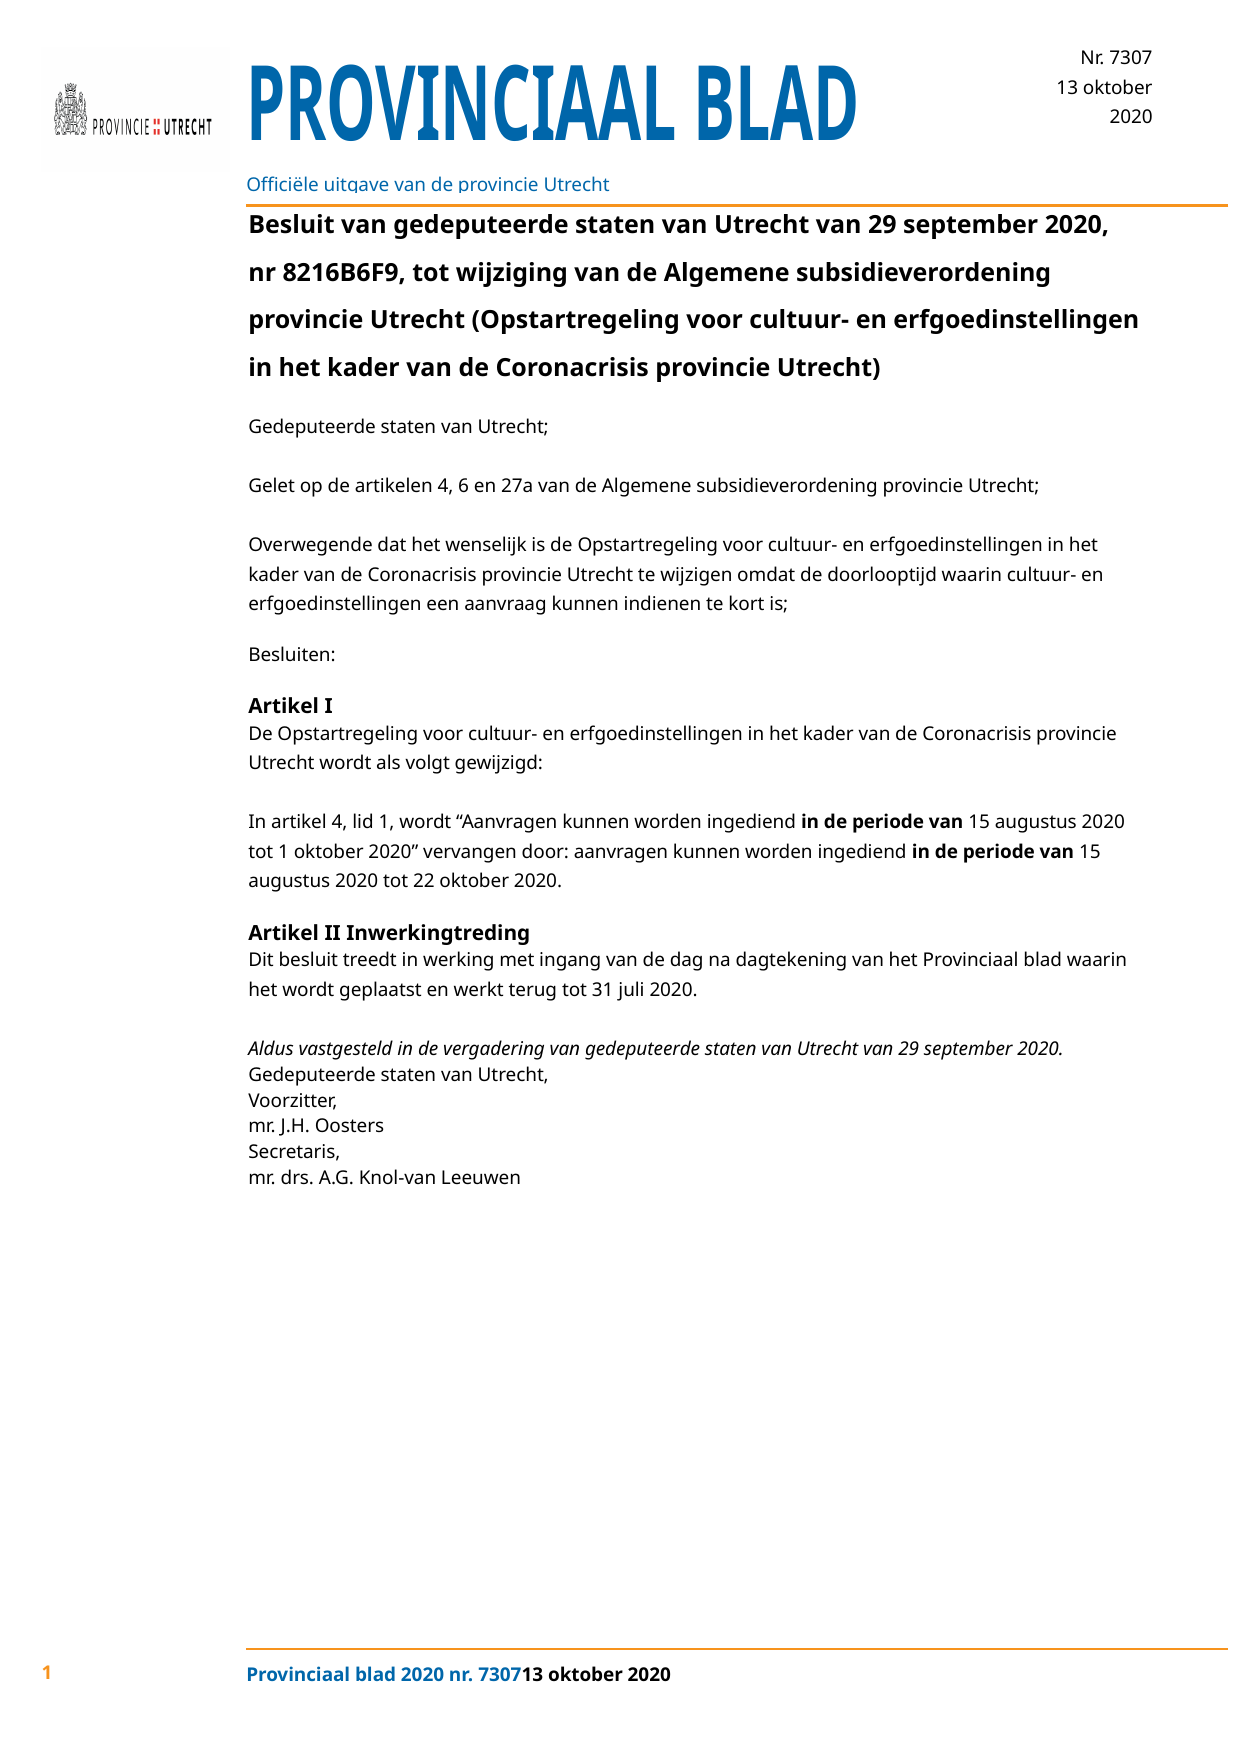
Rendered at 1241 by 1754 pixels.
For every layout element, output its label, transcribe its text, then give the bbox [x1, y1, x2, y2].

text De Opstartregeling voor cultuur- en erfgoedinstellingen in het kader van de Coronacrisis provincie Utrecht wordt als volgt gewijzigd: [248, 720, 1152, 775]
text Gelet op de artikelen 4, 6 en 27a van de Algemene subsidieverordening provincie Utrecht; [248, 472, 1152, 498]
text In artikel 4, lid 1, wordt “Aanvragen kunnen worden ingediend in de periode van 15 augustus 2020 tot 1 oktober 2020” vervangen door: aanvragen kunnen worden ingediend in de periode van 15 augustus 2020 tot 22 oktober 2020. [248, 808, 1152, 893]
text Aldus vastgesteld in de vergadering van gedeputeerde staten van Utrecht van 29 september 2020. [248, 1035, 1152, 1061]
text mr. drs. A.G. Knol-van Leeuwen [248, 1164, 1152, 1190]
text mr. J.H. Oosters [248, 1112, 1152, 1138]
text Artikel II Inwerkingtreding [248, 918, 1152, 947]
text Besluiten: [248, 641, 1152, 667]
text Besluit van gedeputeerde staten van Utrecht van 29 september 2020, nr 8216B6F9, tot wijziging van de Algemene subsidieverordening provincie Utrecht (Opstartregeling voor cultuur- en erfgoedinstellingen in het kader van de Coronacrisis provincie Utrecht) [248, 207, 1152, 384]
text Gedeputeerde staten van Utrecht, [248, 1061, 1152, 1087]
text Gedeputeerde staten van Utrecht; [248, 413, 1152, 439]
picture [41, 47, 231, 172]
text Artikel I [248, 691, 1152, 720]
text Overwegende dat het wenselijk is de Opstartregeling voor cultuur- en erfgoedinstellingen in het kader van de Coronacrisis provincie Utrecht te wijzigen omdat de doorlooptijd waarin cultuur- en erfgoedinstellingen een aanvraag kunnen indienen te kort is; [248, 531, 1152, 616]
text Secretaris, [248, 1138, 1152, 1164]
text Voorzitter, [248, 1087, 1152, 1112]
text Dit besluit treedt in werking met ingang van de dag na dagtekening van het Provinciaal blad waarin het wordt geplaatst en werkt terug tot 31 juli 2020. [248, 947, 1152, 1002]
